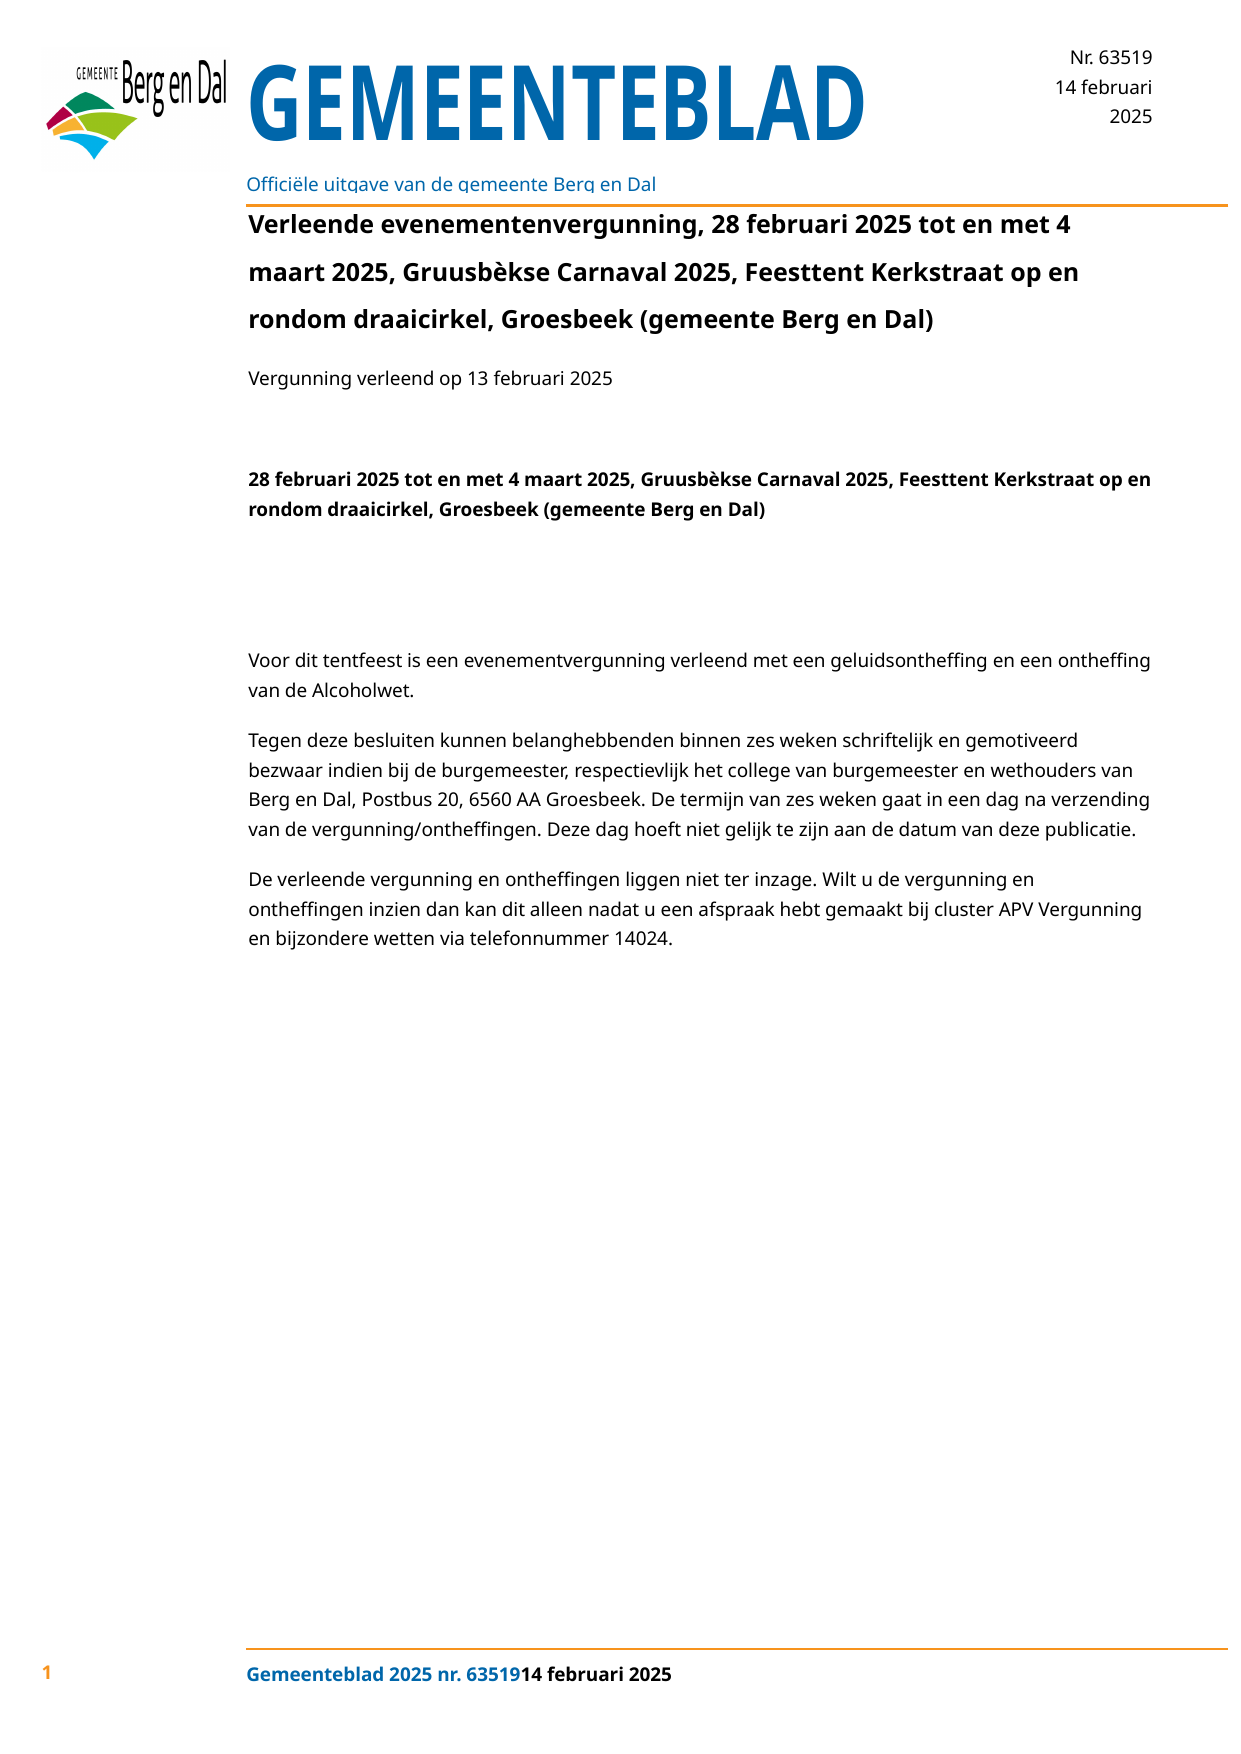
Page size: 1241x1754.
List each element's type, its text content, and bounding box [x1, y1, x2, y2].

text Vergunning verleend op 13 februari 2025 [248, 366, 1152, 391]
text Voor dit tentfeest is een evenementvergunning verleend met een geluidsontheffing en een ontheffing van de Alcoholwet. [248, 647, 1152, 702]
text Verleende evenementenvergunning, 28 februari 2025 tot en met 4 maart 2025, Gruusbèkse Carnaval 2025, Feesttent Kerkstraat op en rondom draaicirkel, Groesbeek (gemeente Berg en Dal) [248, 207, 1152, 336]
text Tegen deze besluiten kunnen belanghebbenden binnen zes weken schriftelijk en gemotiveerd bezwaar indien bij de burgemeester, respectievlijk het college van burgemeester en wethouders van Berg en Dal, Postbus 20, 6560 AA Groesbeek. De termijn van zes weken gaat in een dag na verzending van de vergunning/ontheffingen. Deze dag hoeft niet gelijk te zijn aan de datum van deze publicatie. [248, 727, 1152, 842]
text 28 februari 2025 tot en met 4 maart 2025, Gruusbèkse Carnaval 2025, Feesttent Kerkstraat op en rondom draaicirkel, Groesbeek (gemeente Berg en Dal) [248, 466, 1152, 522]
picture [41, 47, 231, 172]
text De verleende vergunning en ontheffingen liggen niet ter inzage. Wilt u de vergunning en ontheffingen inzien dan kan dit alleen nadat u een afspraak hebt gemaakt bij cluster APV Vergunning en bijzondere wetten via telefonnummer 14024. [248, 866, 1152, 951]
